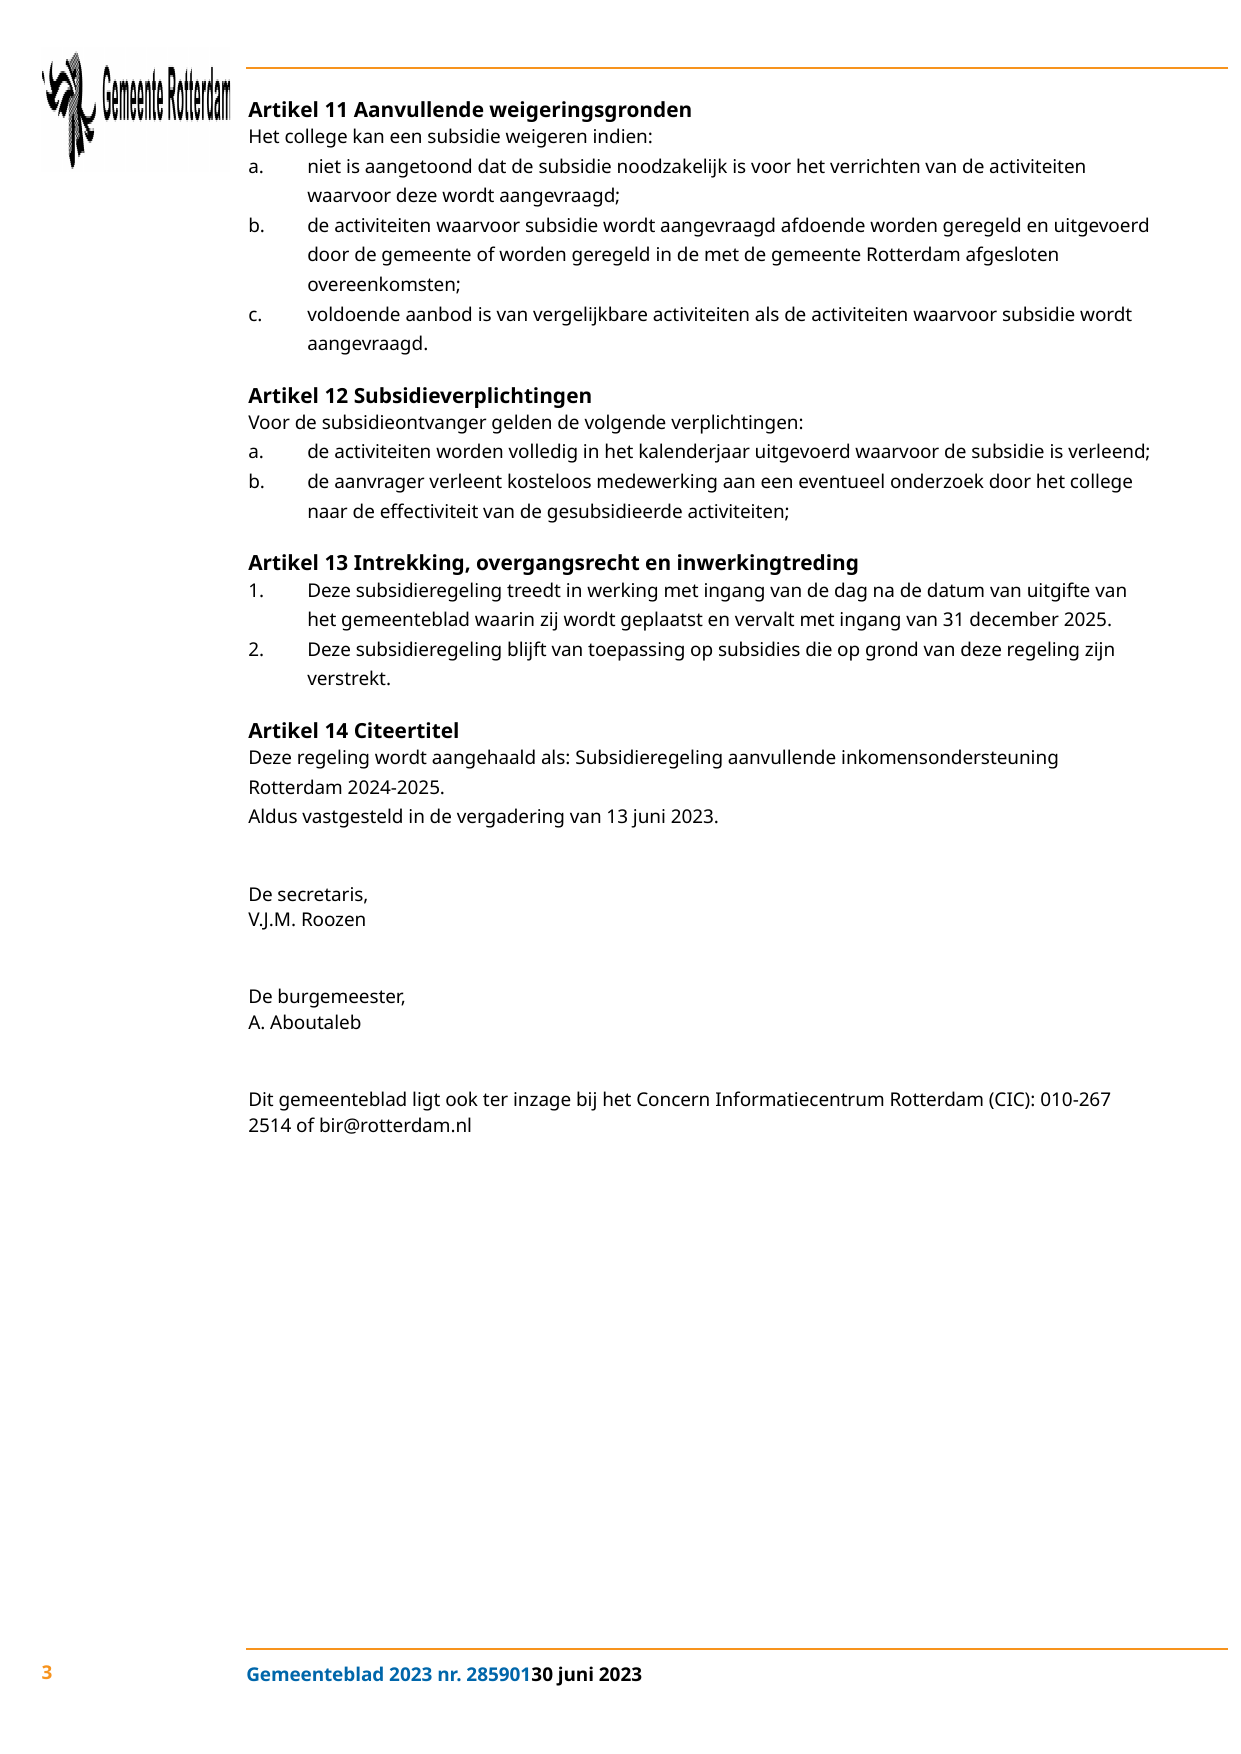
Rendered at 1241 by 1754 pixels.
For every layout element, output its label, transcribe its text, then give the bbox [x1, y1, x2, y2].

list niet is aangetoond dat de subsidie noodzakelijk is voor het verrichten van de activiteiten waarvoor deze wordt aangevraagd; [248, 153, 1152, 208]
list Deze subsidieregeling treedt in werking met ingang van de dag na de datum van uitgifte van het gemeenteblad waarin zij wordt geplaatst en vervalt met ingang van 31 december 2025. [248, 577, 1152, 632]
picture [41, 47, 231, 172]
text A. Aboutaleb [248, 1009, 1152, 1035]
text Het college kan een subsidie weigeren indien: [248, 123, 1152, 149]
list de activiteiten worden volledig in het kalenderjaar uitgevoerd waarvoor de subsidie is verleend; [248, 439, 1152, 464]
text De burgemeester, [248, 984, 1152, 1009]
text Artikel 12 Subsidieverplichtingen [248, 381, 1152, 409]
text Artikel 11 Aanvullende weigeringsgronden [248, 95, 1152, 123]
text Aldus vastgesteld in de vergadering van 13 juni 2023. [248, 803, 1152, 829]
text Dit gemeenteblad ligt ook ter inzage bij het Concern Informatiecentrum Rotterdam (CIC): 010-267 2514 of bir@rotterdam.nl [248, 1087, 1152, 1138]
list de activiteiten waarvoor subsidie wordt aangevraagd afdoende worden geregeld en uitgevoerd door de gemeente of worden geregeld in de met de gemeente Rotterdam afgesloten overeenkomsten; [248, 212, 1152, 297]
text Artikel 13 Intrekking, overgangsrecht en inwerkingtreding [248, 548, 1152, 577]
text V.J.M. Roozen [248, 906, 1152, 932]
text Artikel 14 Citeertitel [248, 716, 1152, 744]
text Deze regeling wordt aangehaald als: Subsidieregeling aanvullende inkomensondersteuning Rotterdam 2024-2025. [248, 744, 1152, 800]
list Deze subsidieregeling blijft van toepassing op subsidies die op grond van deze regeling zijn verstrekt. [248, 636, 1152, 691]
text De secretaris, [248, 881, 1152, 906]
text Voor de subsidieontvanger gelden de volgende verplichtingen: [248, 409, 1152, 435]
list voldoende aanbod is van vergelijkbare activiteiten als de activiteiten waarvoor subsidie wordt aangevraagd. [248, 301, 1152, 356]
list de aanvrager verleent kosteloos medewerking aan een eventueel onderzoek door het college naar de effectiviteit van de gesubsidieerde activiteiten; [248, 468, 1152, 524]
